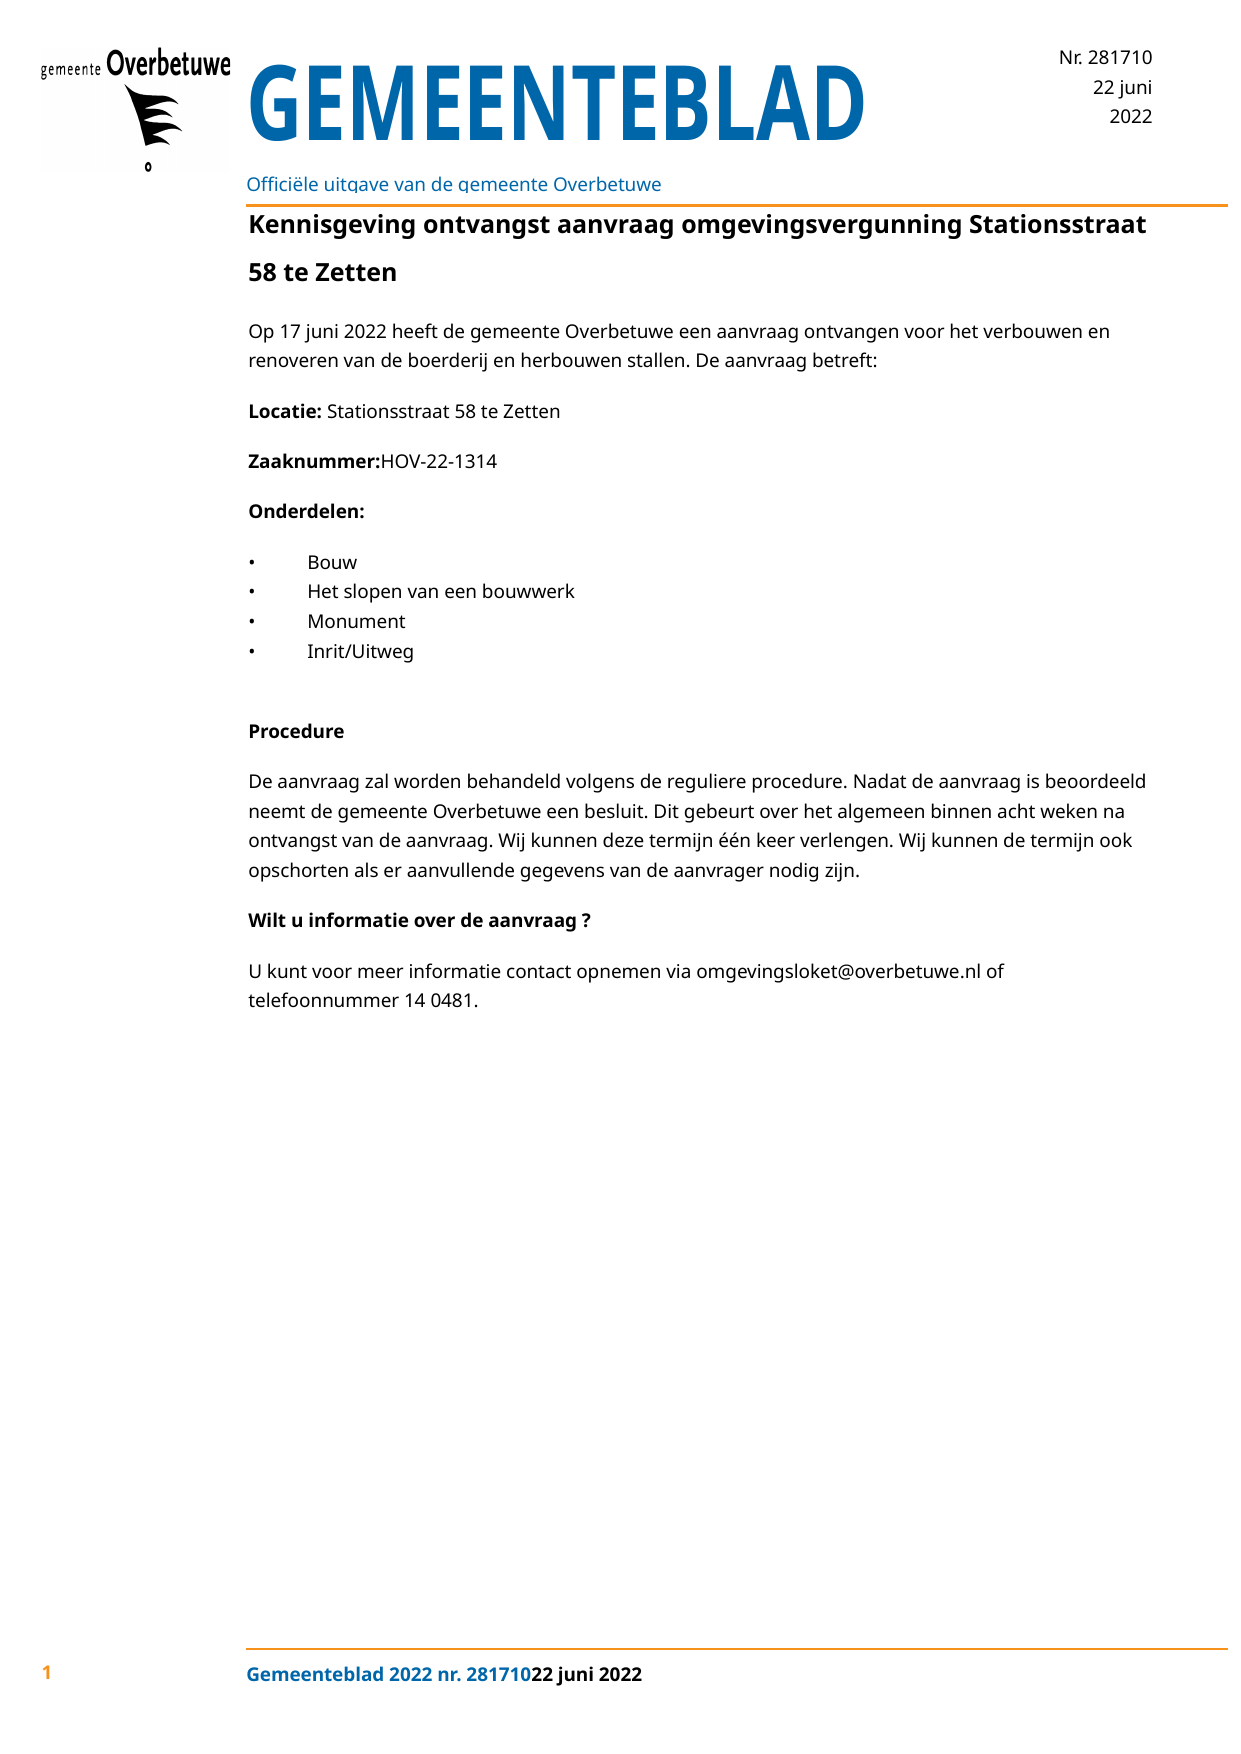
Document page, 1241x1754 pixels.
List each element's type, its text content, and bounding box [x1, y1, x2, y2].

text Zaaknummer:HOV-22-1314 [248, 448, 1152, 474]
text Onderdelen: [248, 499, 1152, 524]
text Op 17 juni 2022 heeft de gemeente Overbetuwe een aanvraag ontvangen voor het verbouwen en renoveren van de boerderij en herbouwen stallen. De aanvraag betreft: [248, 318, 1152, 373]
text U kunt voor meer informatie contact opnemen via omgevingsloket@overbetuwe.nl of telefoonnummer 14 0481. [248, 958, 1152, 1013]
list Bouw [248, 549, 1152, 575]
text Kennisgeving ontvangst aanvraag omgevingsvergunning Stationsstraat 58 te Zetten [248, 207, 1152, 288]
text Procedure [248, 718, 1152, 744]
list Het slopen van een bouwwerk [248, 579, 1152, 604]
list Monument [248, 608, 1152, 634]
text Locatie: Stationsstraat 58 te Zetten [248, 398, 1152, 424]
text Wilt u informatie over de aanvraag ? [248, 907, 1152, 933]
text De aanvraag zal worden behandeld volgens de reguliere procedure. Nadat de aanvraag is beoordeeld neemt de gemeente Overbetuwe een besluit. Dit gebeurt over het algemeen binnen acht weken na ontvangst van de aanvraag. Wij kunnen deze termijn één keer verlengen. Wij kunnen de termijn ook opschorten als er aanvullende gegevens van de aanvrager nodig zijn. [248, 768, 1152, 883]
picture [41, 47, 231, 172]
list Inrit/Uitweg [248, 638, 1152, 664]
